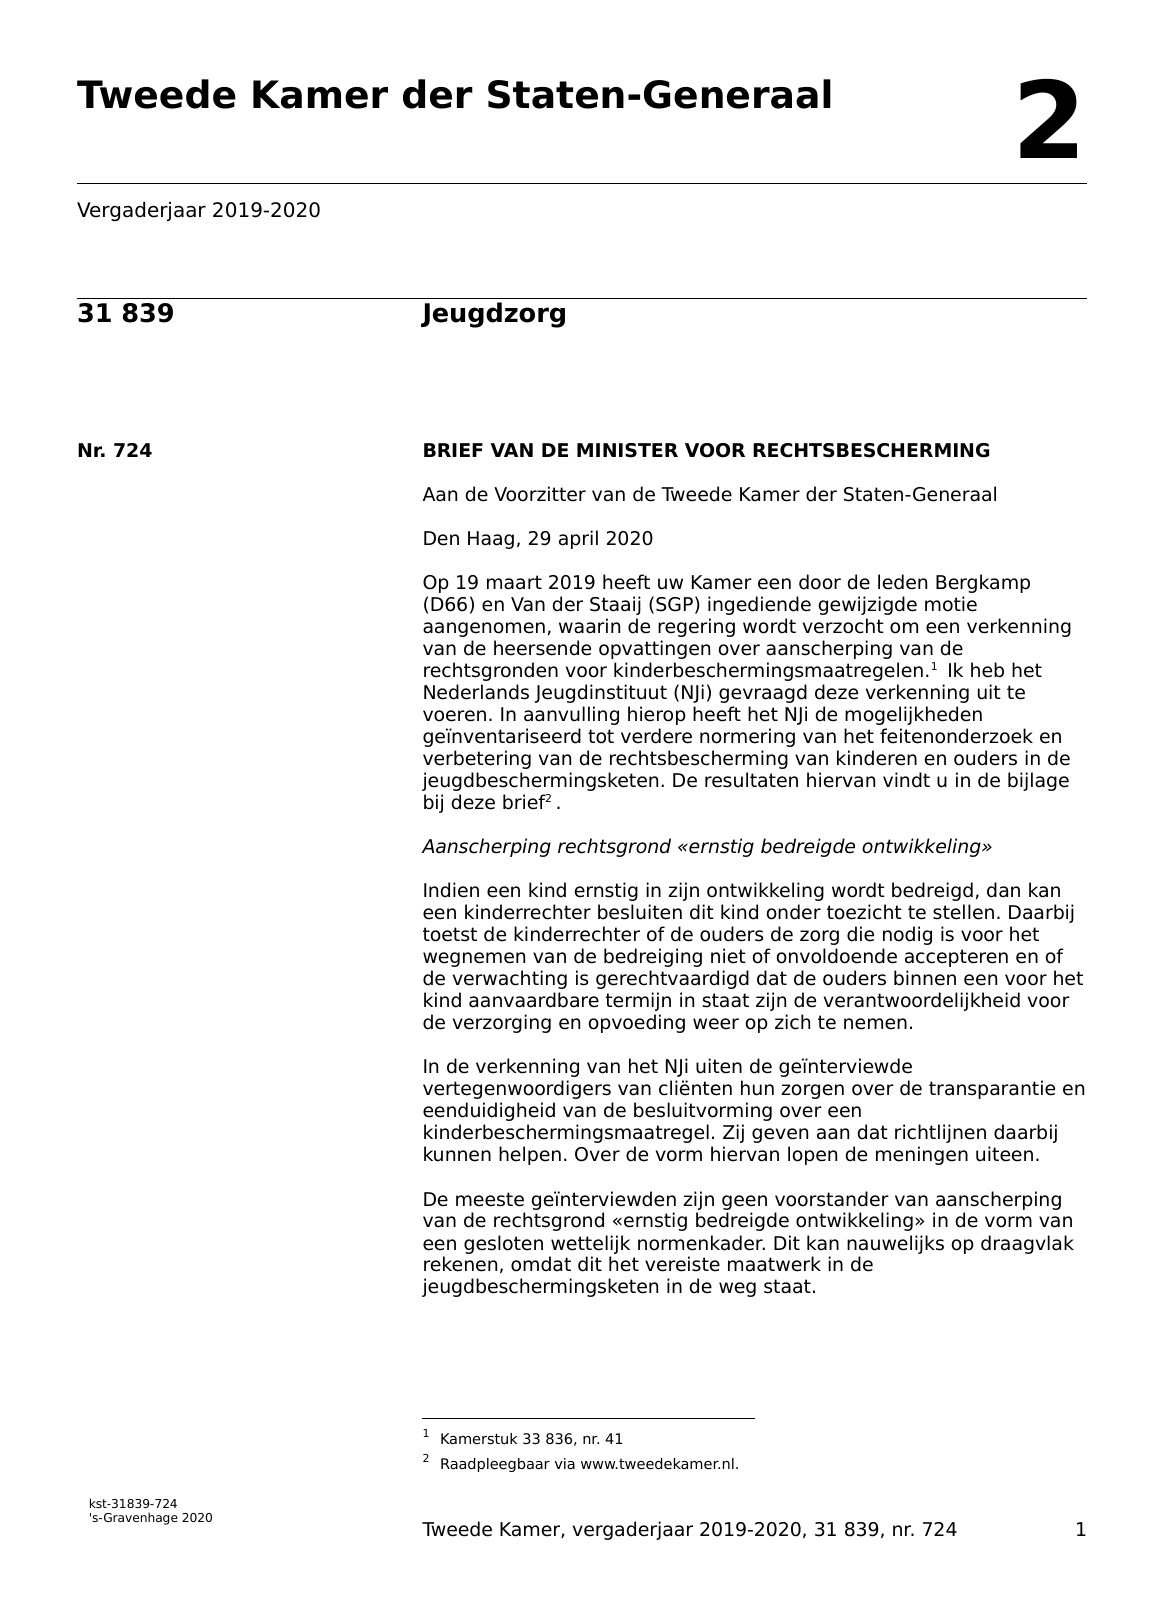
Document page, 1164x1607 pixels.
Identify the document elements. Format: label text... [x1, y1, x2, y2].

text Aan de Voorzitter van de Tweede Kamer der Staten-Generaal [422, 484, 1087, 506]
text Den Haag, 29 april 2020 [422, 528, 1087, 550]
text Raadpleegbaar via www.tweedekamer.nl. [422, 1452, 1087, 1474]
text kst-31839-724 [88, 1497, 323, 1511]
subtitle 31 839 Jeugdzorg [77, 299, 1087, 329]
text 's-Gravenhage 2020 [88, 1511, 323, 1525]
table_header Tweede Kamer der Staten-Generaal [77, 59, 886, 183]
subtitle Aanscherping rechtsgrond «ernstig bedreigde ontwikkeling» [422, 836, 1087, 858]
text In de verkenning van het NJi uiten de geïnterviewde vertegenwoordigers van cliënten hun zorgen over de transparantie en eenduidigheid van de besluitvorming over een kinderbeschermingsmaatregel. Zij geven aan dat richtlijnen daarbij kunnen helpen. Over de vorm hiervan lopen de meningen uiteen. [422, 1056, 1087, 1166]
text Kamerstuk 33 836, nr. 41 [422, 1427, 1087, 1449]
subtitle Nr. 724 BRIEF VAN DE MINISTER VOOR RECHTSBESCHERMING [77, 440, 1087, 462]
table_cell Vergaderjaar 2019-2020 [77, 184, 1087, 298]
text De meeste geïnterviewden zijn geen voorstander van aanscherping van de rechtsgrond «ernstig bedreigde ontwikkeling» in de vorm van een gesloten wettelijk normenkader. Dit kan nauwelijks op draagvlak rekenen, omdat dit het vereiste maatwerk in de jeugdbeschermingsketen in de weg staat. [422, 1188, 1087, 1298]
table_header 2 [886, 59, 1087, 183]
text Op 19 maart 2019 heeft uw Kamer een door de leden Bergkamp (D66) en Van der Staaij (SGP) ingediende gewijzigde motie aangenomen, waarin de regering wordt verzocht om een verkenning van de heersende opvattingen over aanscherping van de rechtsgronden voor kinderbeschermingsmaatregelen. Ik heb het Nederlands Jeugdinstituut (NJi) gevraagd deze verkenning uit te voeren. In aanvulling hierop heeft het NJi de mogelijkheden geïnventariseerd tot verdere normering van het feitenonderzoek en verbetering van de rechtsbescherming van kinderen en ouders in de jeugdbeschermingsketen. De resultaten hiervan vindt u in de bijlage bij deze brief. [422, 572, 1087, 814]
text Indien een kind ernstig in zijn ontwikkeling wordt bedreigd, dan kan een kinderrechter besluiten dit kind onder toezicht te stellen. Daarbij toetst de kinderrechter of de ouders de zorg die nodig is voor het wegnemen van de bedreiging niet of onvoldoende accepteren en of de verwachting is gerechtvaardigd dat de ouders binnen een voor het kind aanvaardbare termijn in staat zijn de verantwoordelijkheid voor de verzorging en opvoeding weer op zich te nemen. [422, 880, 1087, 1034]
